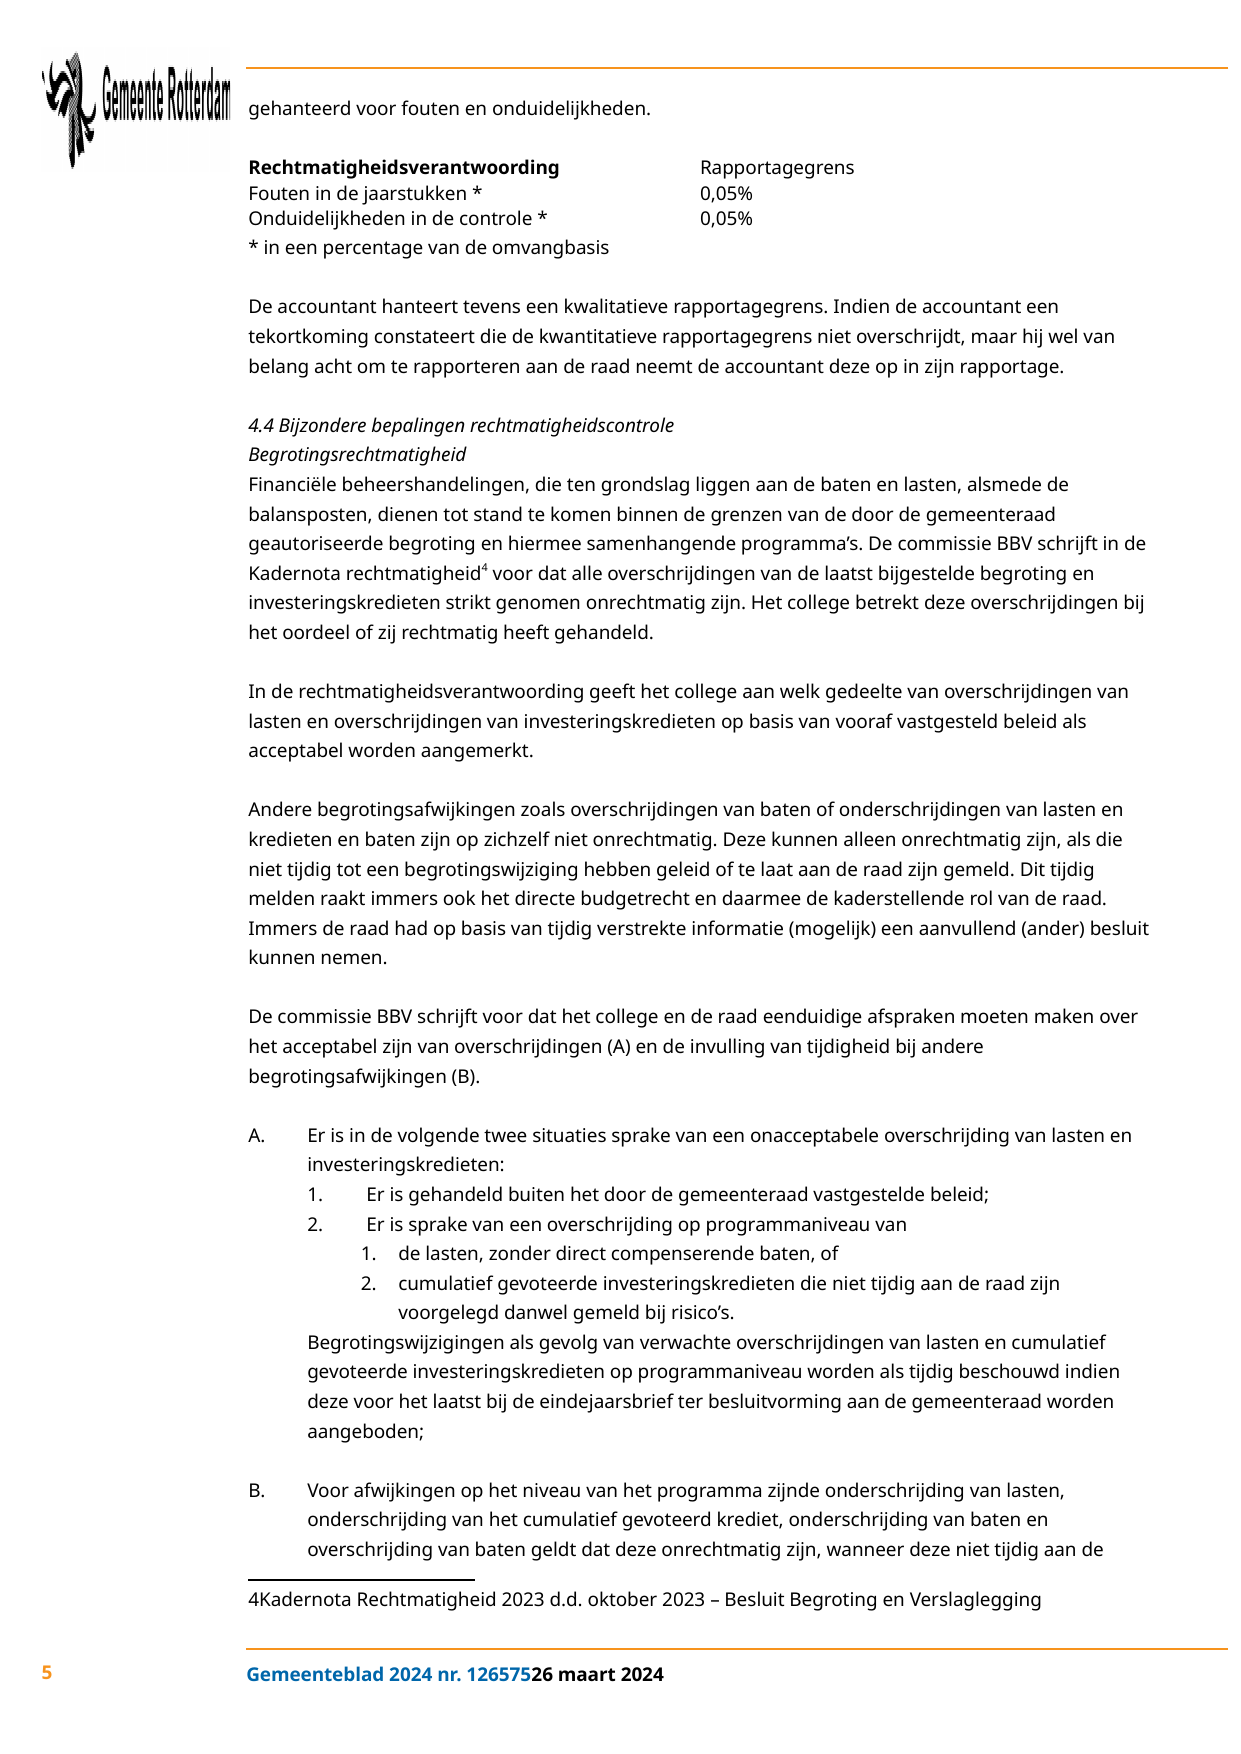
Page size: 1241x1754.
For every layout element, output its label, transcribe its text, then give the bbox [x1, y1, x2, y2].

text De commissie BBV schrijft voor dat het college en de raad eenduidige afspraken moeten maken over het acceptabel zijn van overschrijdingen (A) en de invulling van tijdigheid bij andere begrotingsafwijkingen (B). [248, 1004, 1152, 1088]
table_cell Onduidelijkheden in de controle * [248, 206, 700, 231]
table_cell 0,05% [700, 180, 1152, 206]
list de lasten, zonder direct compenserende baten, of [361, 1240, 1152, 1266]
text Begrotingsrechtmatigheid [248, 442, 1152, 467]
list Voor afwijkingen op het niveau van het programma zijnde onderschrijding van lasten, onderschrijding van het cumulatief gevoteerd krediet, onderschrijding van baten en overschrijding van baten geldt dat deze onrechtmatig zijn, wanneer deze niet tijdig aan de [248, 1477, 1152, 1562]
table_cell 0,05% [700, 206, 1152, 231]
picture [41, 47, 231, 172]
text * in een percentage van de omvangbasis [248, 234, 1152, 260]
text Financiële beheershandelingen, die ten grondslag liggen aan de baten en lasten, alsmede de balansposten, dienen tot stand te komen binnen de grenzen van de door de gemeenteraad geautoriseerde begroting en hiermee samenhangende programma’s. De commissie BBV schrijft in de Kadernota rechtmatigheid voor dat alle overschrijdingen van de laatst bijgestelde begroting en investeringskredieten strikt genomen onrechtmatig zijn. Het college betrekt deze overschrijdingen bij het oordeel of zij rechtmatig heeft gehandeld. [248, 471, 1152, 645]
text Kadernota Rechtmatigheid 2023 d.d. oktober 2023 – Besluit Begroting en Verslaglegging [248, 1586, 1152, 1612]
table_cell Fouten in de jaarstukken * [248, 180, 700, 206]
list cumulatief gevoteerde investeringskredieten die niet tijdig aan de raad zijn voorgelegd danwel gemeld bij risico’s. [361, 1270, 1152, 1325]
text 4.4 Bijzondere bepalingen rechtmatigheidscontrole [248, 412, 1152, 438]
text In de rechtmatigheidsverantwoording geeft het college aan welk gedeelte van overschrijdingen van lasten en overschrijdingen van investeringskredieten op basis van vooraf vastgesteld beleid als acceptabel worden aangemerkt. [248, 678, 1152, 763]
list Begrotingswijzigingen als gevolg van verwachte overschrijdingen van lasten en cumulatief gevoteerde investeringskredieten op programmaniveau worden als tijdig beschouwd indien deze voor het laatst bij de eindejaarsbrief ter besluitvorming aan de gemeenteraad worden aangeboden; [248, 1329, 1152, 1443]
list Er is in de volgende twee situaties sprake van een onacceptabele overschrijding van lasten en investeringskredieten: [248, 1122, 1152, 1177]
table_header Rechtmatigheidsverantwoording [248, 154, 700, 180]
text Andere begrotingsafwijkingen zoals overschrijdingen van baten of onderschrijdingen van lasten en kredieten en baten zijn op zichzelf niet onrechtmatig. Deze kunnen alleen onrechtmatig zijn, als die niet tijdig tot een begrotingswijziging hebben geleid of te laat aan de raad zijn gemeld. Dit tijdig melden raakt immers ook het directe budgetrecht en daarmee de kaderstellende rol van de raad. Immers de raad had op basis van tijdig verstrekte informatie (mogelijk) een aanvullend (ander) besluit kunnen nemen. [248, 797, 1152, 970]
list Er is sprake van een overschrijding op programmaniveau van [307, 1211, 1152, 1236]
table_header Rapportagegrens [700, 154, 1152, 180]
list Er is gehandeld buiten het door de gemeenteraad vastgestelde beleid; [307, 1181, 1152, 1207]
text gehanteerd voor fouten en onduidelijkheden. [248, 95, 1152, 121]
text De accountant hanteert tevens een kwalitatieve rapportagegrens. Indien de accountant een tekortkoming constateert die de kwantitatieve rapportagegrens niet overschrijdt, maar hij wel van belang acht om te rapporteren aan de raad neemt de accountant deze op in zijn rapportage. [248, 294, 1152, 378]
